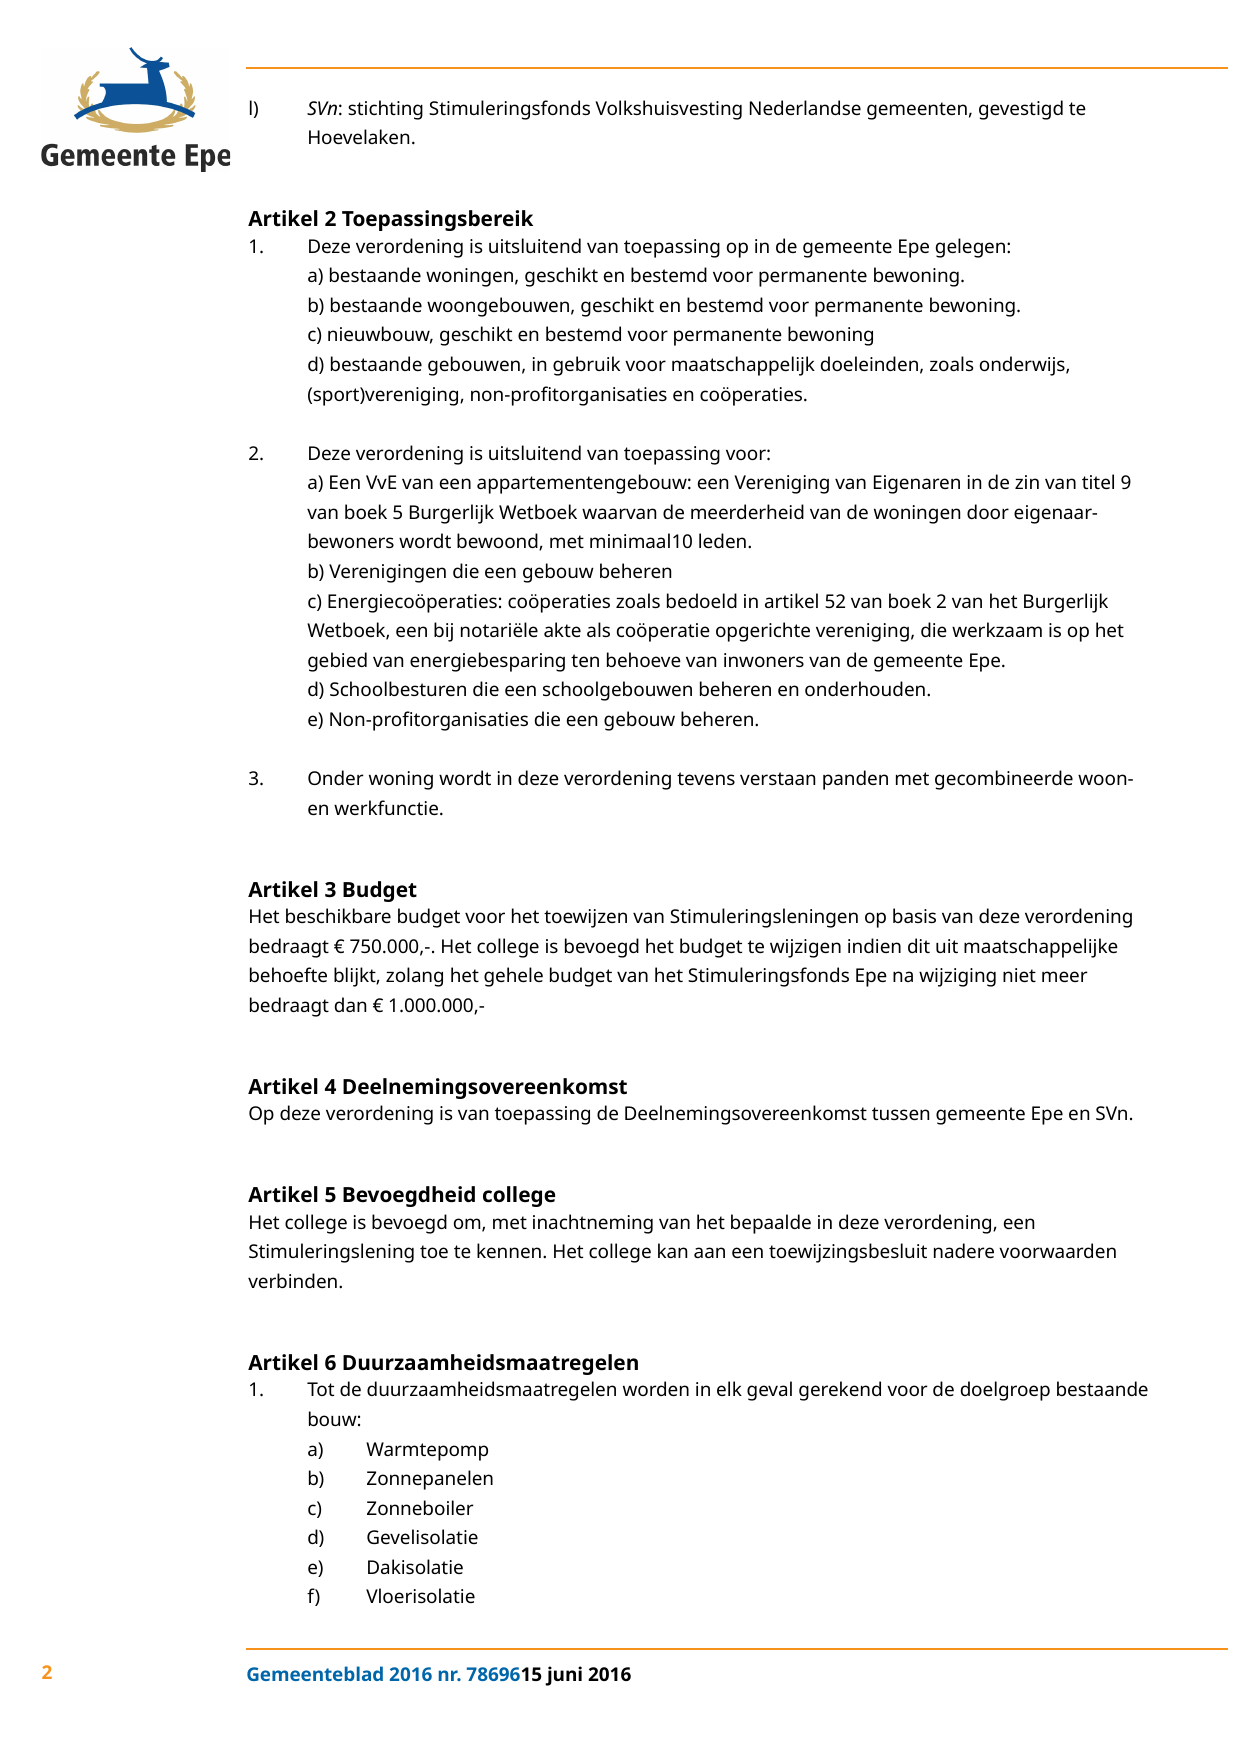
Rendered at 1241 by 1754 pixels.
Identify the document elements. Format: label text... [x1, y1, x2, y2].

list e) Non-profitorganisaties die een gebouw beheren. [248, 706, 1152, 732]
list Deze verordening is uitsluitend van toepassing voor: [248, 440, 1152, 466]
text Artikel 3 Budget [248, 875, 1152, 903]
text Het beschikbare budget voor het toewijzen van Stimuleringsleningen op basis van deze verordening bedraagt € 750.000,-. Het college is bevoegd het budget te wijzigen indien dit uit maatschappelijke behoefte blijkt, zolang het gehele budget van het Stimuleringsfonds Epe na wijziging niet meer bedraagt dan € 1.000.000,- [248, 903, 1152, 1018]
text Op deze verordening is van toepassing de Deelnemingsovereenkomst tussen gemeente Epe en SVn. [248, 1101, 1152, 1126]
list a) bestaande woningen, geschikt en bestemd voor permanente bewoning. [248, 262, 1152, 288]
text Artikel 4 Deelnemingsovereenkomst [248, 1072, 1152, 1101]
list Warmtepomp [307, 1436, 1152, 1461]
list d) bestaande gebouwen, in gebruik voor maatschappelijk doeleinden, zoals onderwijs, (sport)vereniging, non-profitorganisaties en coöperaties. [248, 351, 1152, 406]
list Tot de duurzaamheidsmaatregelen worden in elk geval gerekend voor de doelgroep bestaande bouw: [248, 1377, 1152, 1432]
list Zonnepanelen [307, 1465, 1152, 1491]
list c) Energiecoöperaties: coöperaties zoals bedoeld in artikel 52 van boek 2 van het Burgerlijk Wetboek, een bij notariële akte als coöperatie opgerichte vereniging, die werkzaam is op het gebied van energiebesparing ten behoeve van inwoners van de gemeente Epe. [248, 588, 1152, 673]
list b) Verenigingen die een gebouw beheren [248, 558, 1152, 584]
list d) Schoolbesturen die een schoolgebouwen beheren en onderhouden. [248, 677, 1152, 702]
text Artikel 5 Bevoegdheid college [248, 1181, 1152, 1209]
list b) bestaande woongebouwen, geschikt en bestemd voor permanente bewoning. [248, 292, 1152, 318]
text Het college is bevoegd om, met inachtneming van het bepaalde in deze verordening, een Stimuleringslening toe te kennen. Het college kan aan een toewijzingsbesluit nadere voorwaarden verbinden. [248, 1209, 1152, 1294]
list Zonneboiler [307, 1495, 1152, 1521]
list SVn: stichting Stimuleringsfonds Volkshuisvesting Nederlandse gemeenten, gevestigd te Hoevelaken. [248, 95, 1152, 150]
list a) Een VvE van een appartementengebouw: een Vereniging van Eigenaren in de zin van titel 9 van boek 5 Burgerlijk Wetboek waarvan de meerderheid van de woningen door eigenaar-bewoners wordt bewoond, met minimaal10 leden. [248, 469, 1152, 554]
picture [41, 47, 231, 172]
list Dakisolatie [307, 1554, 1152, 1580]
text Artikel 6 Duurzaamheidsmaatregelen [248, 1348, 1152, 1377]
text Artikel 2 Toepassingsbereik [248, 204, 1152, 233]
list c) nieuwbouw, geschikt en bestemd voor permanente bewoning [248, 322, 1152, 347]
list Deze verordening is uitsluitend van toepassing op in de gemeente Epe gelegen: [248, 233, 1152, 258]
list Vloerisolatie [307, 1584, 1152, 1609]
list Gevelisolatie [307, 1524, 1152, 1550]
list Onder woning wordt in deze verordening tevens verstaan panden met gecombineerde woon- en werkfunctie. [248, 765, 1152, 821]
